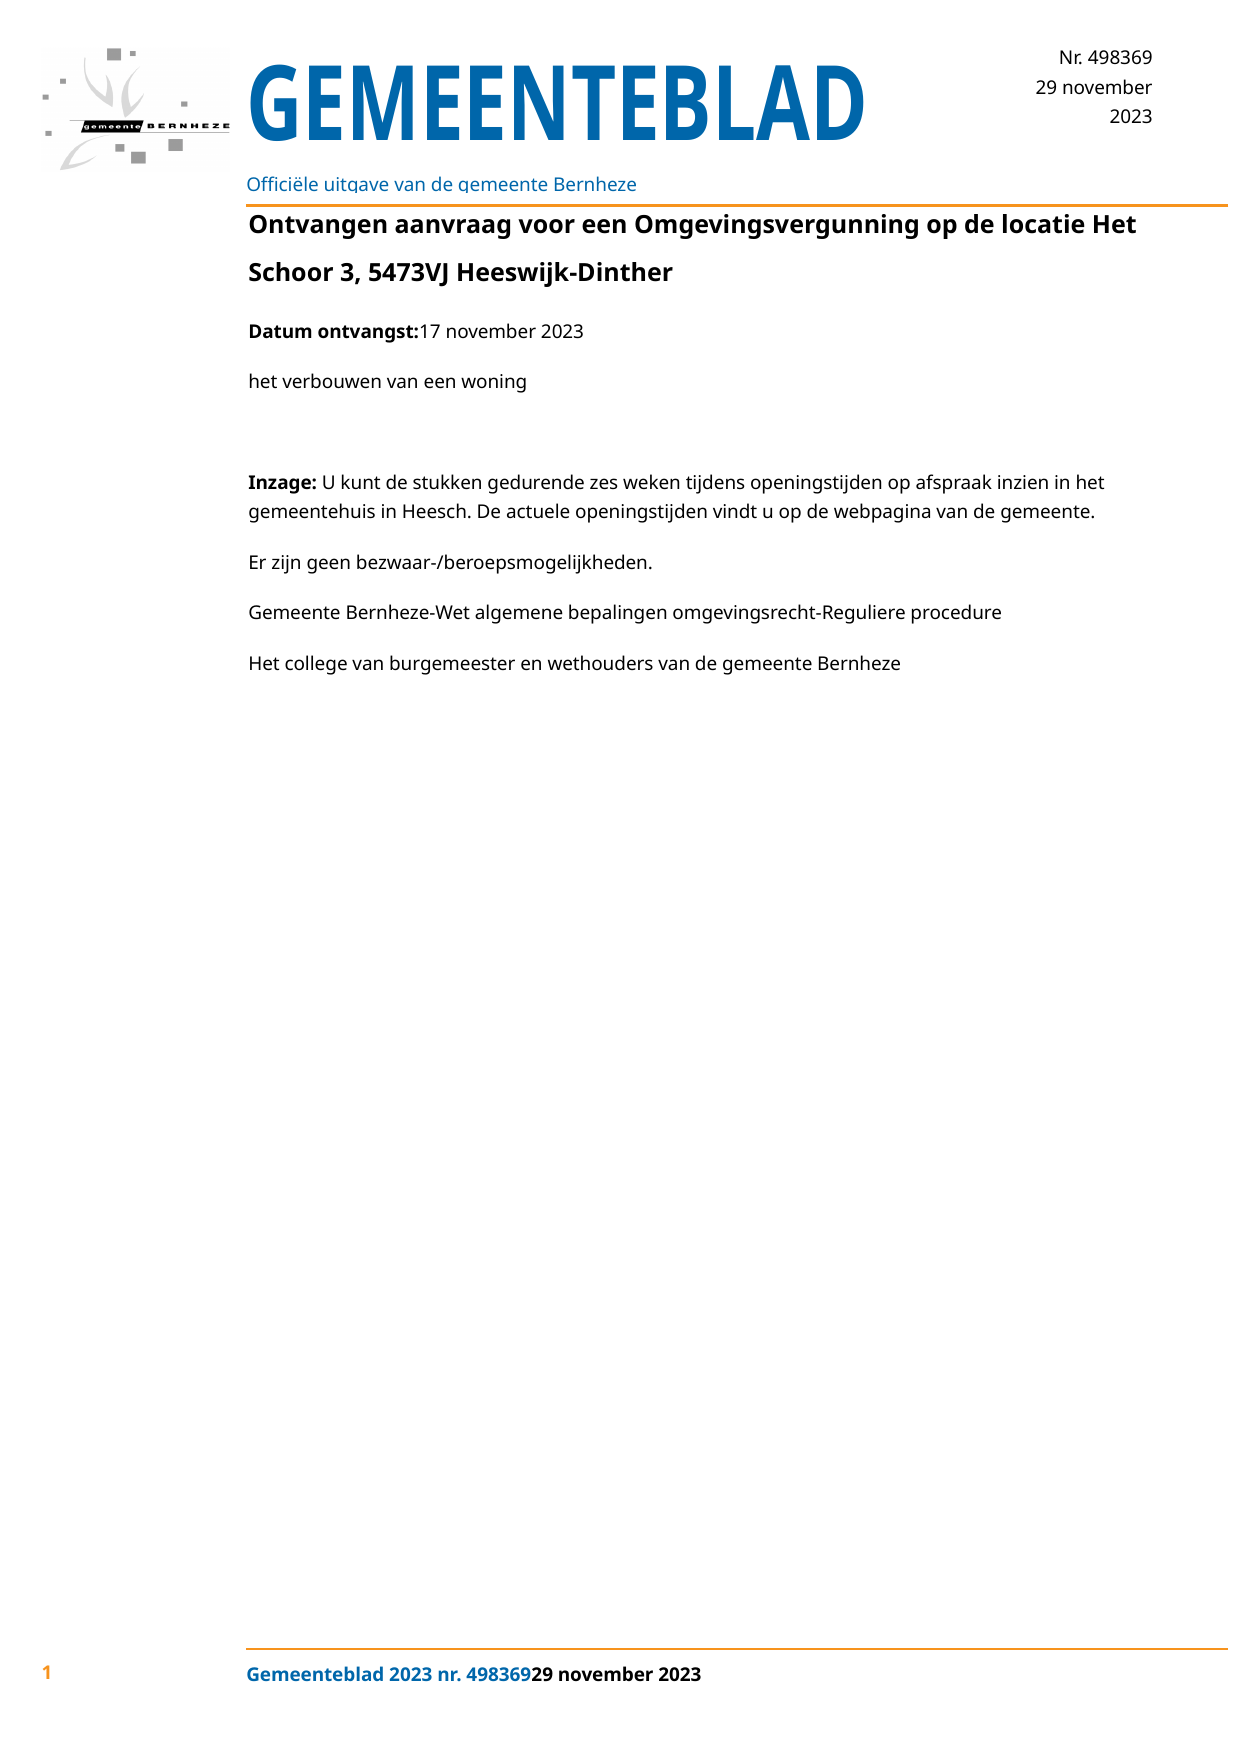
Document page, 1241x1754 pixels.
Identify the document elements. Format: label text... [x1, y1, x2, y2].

text het verbouwen van een woning [248, 368, 1152, 394]
text Ontvangen aanvraag voor een Omgevingsvergunning op de locatie Het Schoor 3, 5473VJ Heeswijk-Dinther [248, 207, 1152, 288]
picture [41, 47, 231, 172]
text Er zijn geen bezwaar-/beroepsmogelijkheden. [248, 549, 1152, 575]
text Het college van burgemeester en wethouders van de gemeente Bernheze [248, 650, 1152, 676]
text Datum ontvangst:17 november 2023 [248, 318, 1152, 344]
text Inzage: U kunt de stukken gedurende zes weken tijdens openingstijden op afspraak inzien in het gemeentehuis in Heesch. De actuele openingstijden vindt u op de webpagina van de gemeente. [248, 469, 1152, 524]
text Gemeente Bernheze-Wet algemene bepalingen omgevingsrecht-Reguliere procedure [248, 599, 1152, 625]
